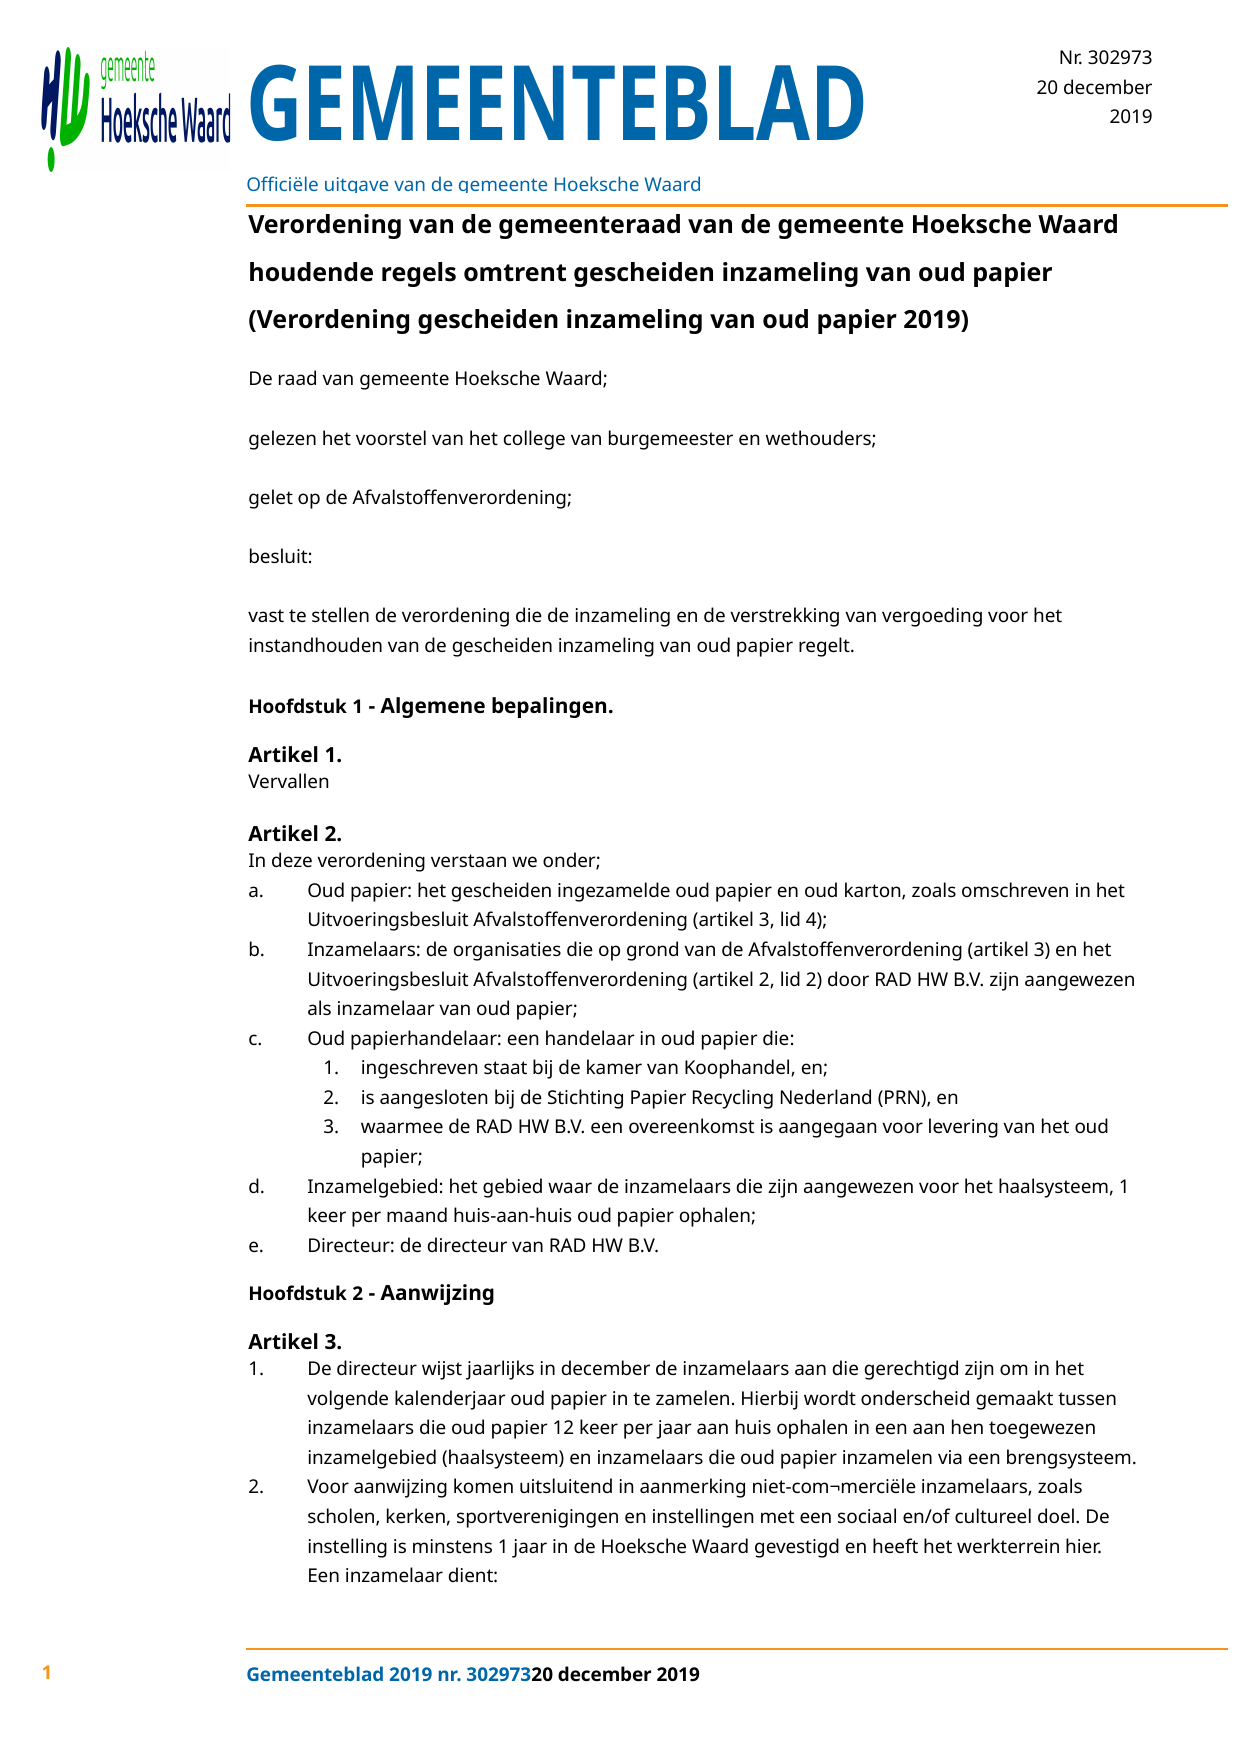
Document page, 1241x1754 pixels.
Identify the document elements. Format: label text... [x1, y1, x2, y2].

picture [41, 47, 231, 172]
text Vervallen [248, 769, 1152, 794]
text Hoofdstuk 1 - Algemene bepalingen. [248, 691, 1152, 719]
list ingeschreven staat bij de kamer van Koophandel, en; [323, 1054, 1152, 1080]
text gelezen het voorstel van het college van burgemeester en wethouders; [248, 425, 1152, 450]
list Een inzamelaar dient: [248, 1562, 1152, 1588]
text Verordening van de gemeenteraad van de gemeente Hoeksche Waard houdende regels omtrent gescheiden inzameling van oud papier (Verordening gescheiden inzameling van oud papier 2019) [248, 207, 1152, 336]
list De directeur wijst jaarlijks in december de inzamelaars aan die gerechtigd zijn om in het volgende kalenderjaar oud papier in te zamelen. Hierbij wordt onderscheid gemaakt tussen inzamelaars die oud papier 12 keer per jaar aan huis ophalen in een aan hen toegewezen inzamelgebied (haalsysteem) en inzamelaars die oud papier inzamelen via een brengsysteem. [248, 1355, 1152, 1470]
text In deze verordening verstaan we onder; [248, 847, 1152, 873]
text besluit: [248, 543, 1152, 569]
text vast te stellen de verordening die de inzameling en de verstrekking van vergoeding voor het instandhouden van de gescheiden inzameling van oud papier regelt. [248, 602, 1152, 657]
list Voor aanwijzing komen uitsluitend in aanmerking niet-com¬merciële inzamelaars, zoals scholen, kerken, sportverenigingen en instellingen met een sociaal en/of cultureel doel. De instelling is minstens 1 jaar in de Hoeksche Waard gevestigd en heeft het werkterrein hier. [248, 1474, 1152, 1559]
text Artikel 2. [248, 819, 1152, 847]
text Hoofdstuk 2 - Aanwijzing [248, 1278, 1152, 1306]
list waarmee de RAD HW B.V. een overeenkomst is aangegaan voor levering van het oud papier; [323, 1114, 1152, 1169]
list Inzamelgebied: het gebied waar de inzamelaars die zijn aangewezen voor het haalsysteem, 1 keer per maand huis-aan-huis oud papier ophalen; [248, 1173, 1152, 1228]
list Oud papierhandelaar: een handelaar in oud papier die: [248, 1025, 1152, 1051]
text gelet op de Afvalstoffenverordening; [248, 484, 1152, 509]
list Directeur: de directeur van RAD HW B.V. [248, 1232, 1152, 1258]
text Artikel 1. [248, 740, 1152, 769]
text De raad van gemeente Hoeksche Waard; [248, 366, 1152, 391]
list Oud papier: het gescheiden ingezamelde oud papier en oud karton, zoals omschreven in het Uitvoeringsbesluit Afvalstoffenverordening (artikel 3, lid 4); [248, 877, 1152, 932]
text Artikel 3. [248, 1327, 1152, 1355]
list Inzamelaars: de organisaties die op grond van de Afvalstoffenverordening (artikel 3) en het Uitvoeringsbesluit Afvalstoffenverordening (artikel 2, lid 2) door RAD HW B.V. zijn aangewezen als inzamelaar van oud papier; [248, 936, 1152, 1021]
list is aangesloten bij de Stichting Papier Recycling Nederland (PRN), en [323, 1084, 1152, 1110]
